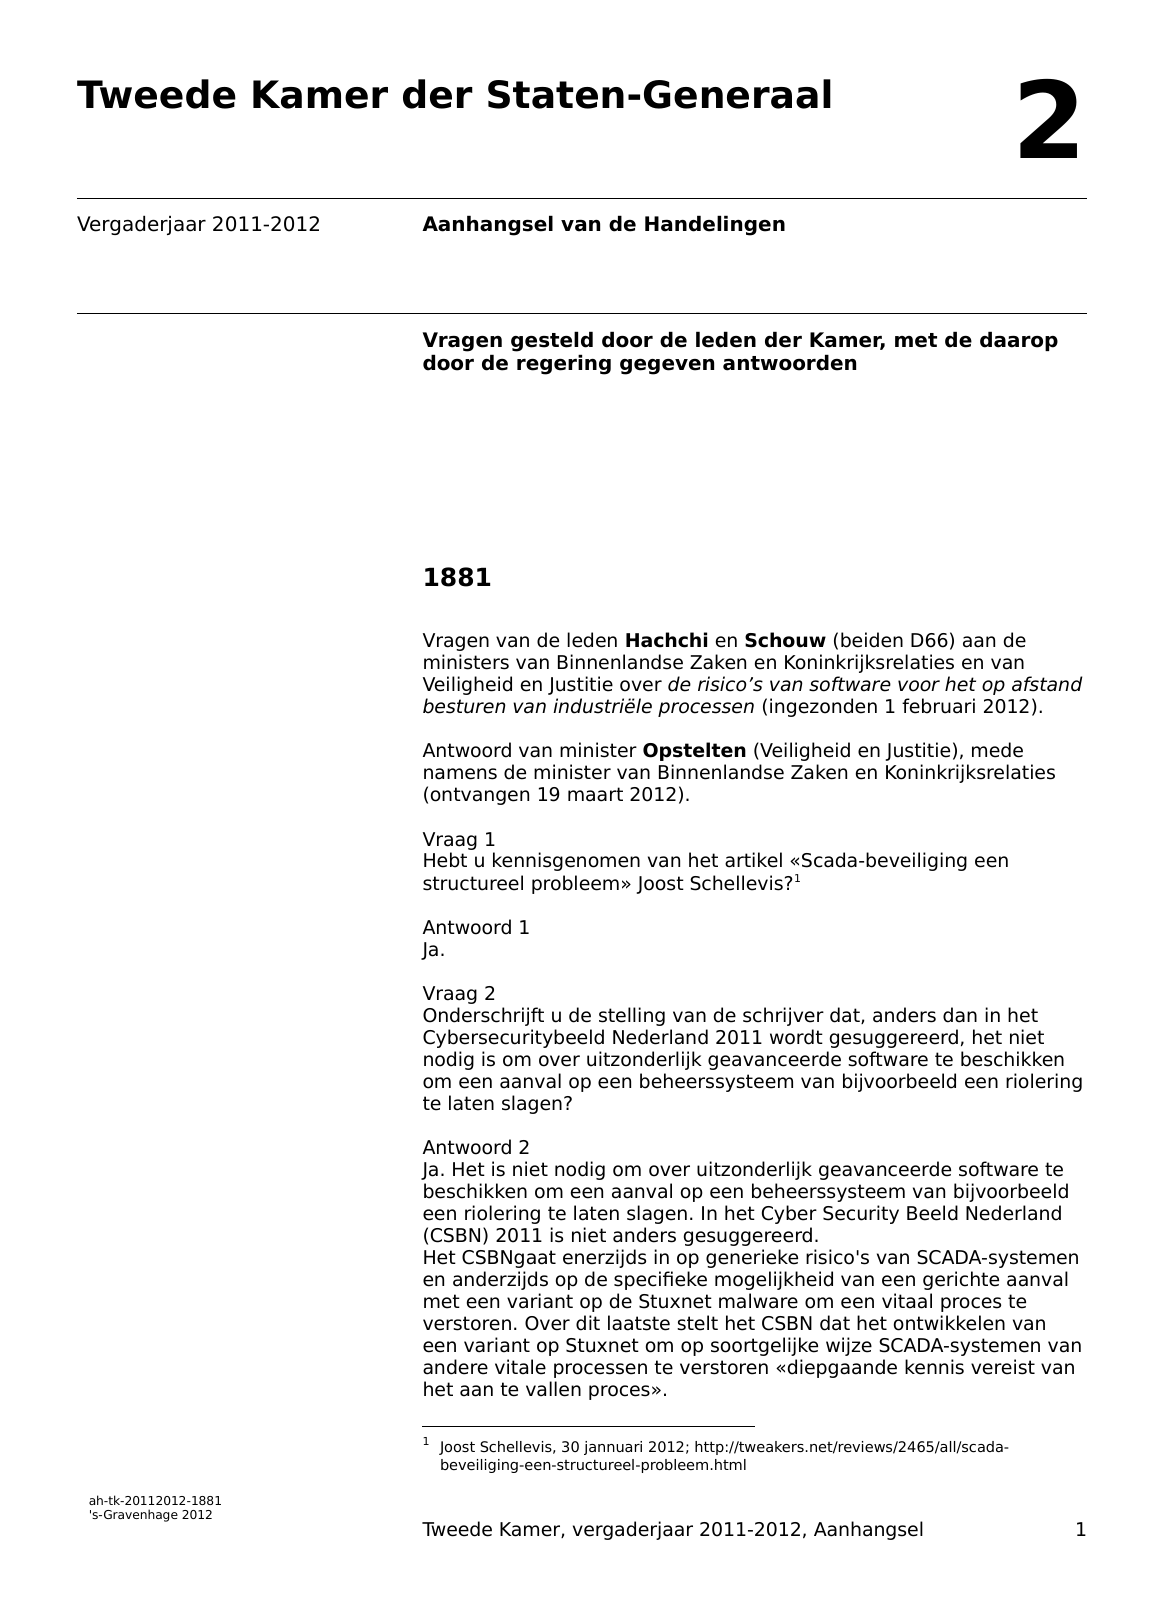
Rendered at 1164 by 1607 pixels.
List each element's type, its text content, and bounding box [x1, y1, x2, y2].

text Onderschrijft u de stelling van de schrijver dat, anders dan in het Cybersecuritybeeld Nederland 2011 wordt gesuggereerd, het niet nodig is om over uitzonderlijk geavanceerde software te beschikken om een aanval op een beheerssysteem van bijvoorbeeld een riolering te laten slagen? [422, 1005, 1087, 1114]
text Vraag 2 [422, 983, 1087, 1005]
table_cell Aanhangsel van de Handelingen [422, 199, 1087, 313]
text Antwoord van minister Opstelten (Veiligheid en Justitie), mede namens de minister van Binnenlandse Zaken en Koninkrijksrelaties (ontvangen 19 maart 2012). [422, 740, 1087, 806]
table_header Tweede Kamer der Staten-Generaal [77, 59, 886, 198]
text 1881 [422, 563, 1087, 592]
text ah-tk-20112012-1881 [88, 1494, 323, 1508]
text Ja. [422, 938, 1087, 961]
text 's-Gravenhage 2012 [88, 1508, 323, 1522]
table_header 2 [886, 59, 1087, 198]
text Ja. Het is niet nodig om over uitzonderlijk geavanceerde software te beschikken om een aanval op een beheerssysteem van bijvoorbeeld een riolering te laten slagen. In het Cyber Security Beeld Nederland (CSBN) 2011 is niet anders gesuggereerd. [422, 1159, 1087, 1247]
table_cell [77, 314, 422, 375]
text Vragen van de leden Hachchi en Schouw (beiden D66) aan de ministers van Binnenlandse Zaken en Koninkrijksrelaties en van Veiligheid en Justitie over de risico’s van software voor het op afstand besturen van industriële processen (ingezonden 1 februari 2012). [422, 630, 1087, 718]
table_cell Vragen gesteld door de leden der Kamer, met de daarop door de regering gegeven antwoorden [422, 314, 1087, 375]
text Antwoord 2 [422, 1137, 1087, 1159]
text Het CSBNgaat enerzijds in op generieke risico's van SCADA-systemen en anderzijds op de specifieke mogelijkheid van een gerichte aanval met een variant op de Stuxnet malware om een vitaal proces te verstoren. Over dit laatste stelt het CSBN dat het ontwikkelen van een variant op Stuxnet om op soortgelijke wijze SCADA-systemen van andere vitale processen te verstoren «diepgaande kennis vereist van het aan te vallen proces». [422, 1247, 1087, 1401]
text Vraag 1 [422, 828, 1087, 850]
table_cell Vergaderjaar 2011-2012 [77, 199, 422, 313]
text Antwoord 1 [422, 917, 1087, 938]
text Hebt u kennisgenomen van het artikel «Scada-beveiliging een structureel probleem» Joost Schellevis? [422, 850, 1087, 894]
text Joost Schellevis, 30 jannuari 2012; http://tweakers.net/reviews/2465/all/scada-beveiliging-een-structureel-probleem.html [422, 1435, 1087, 1474]
